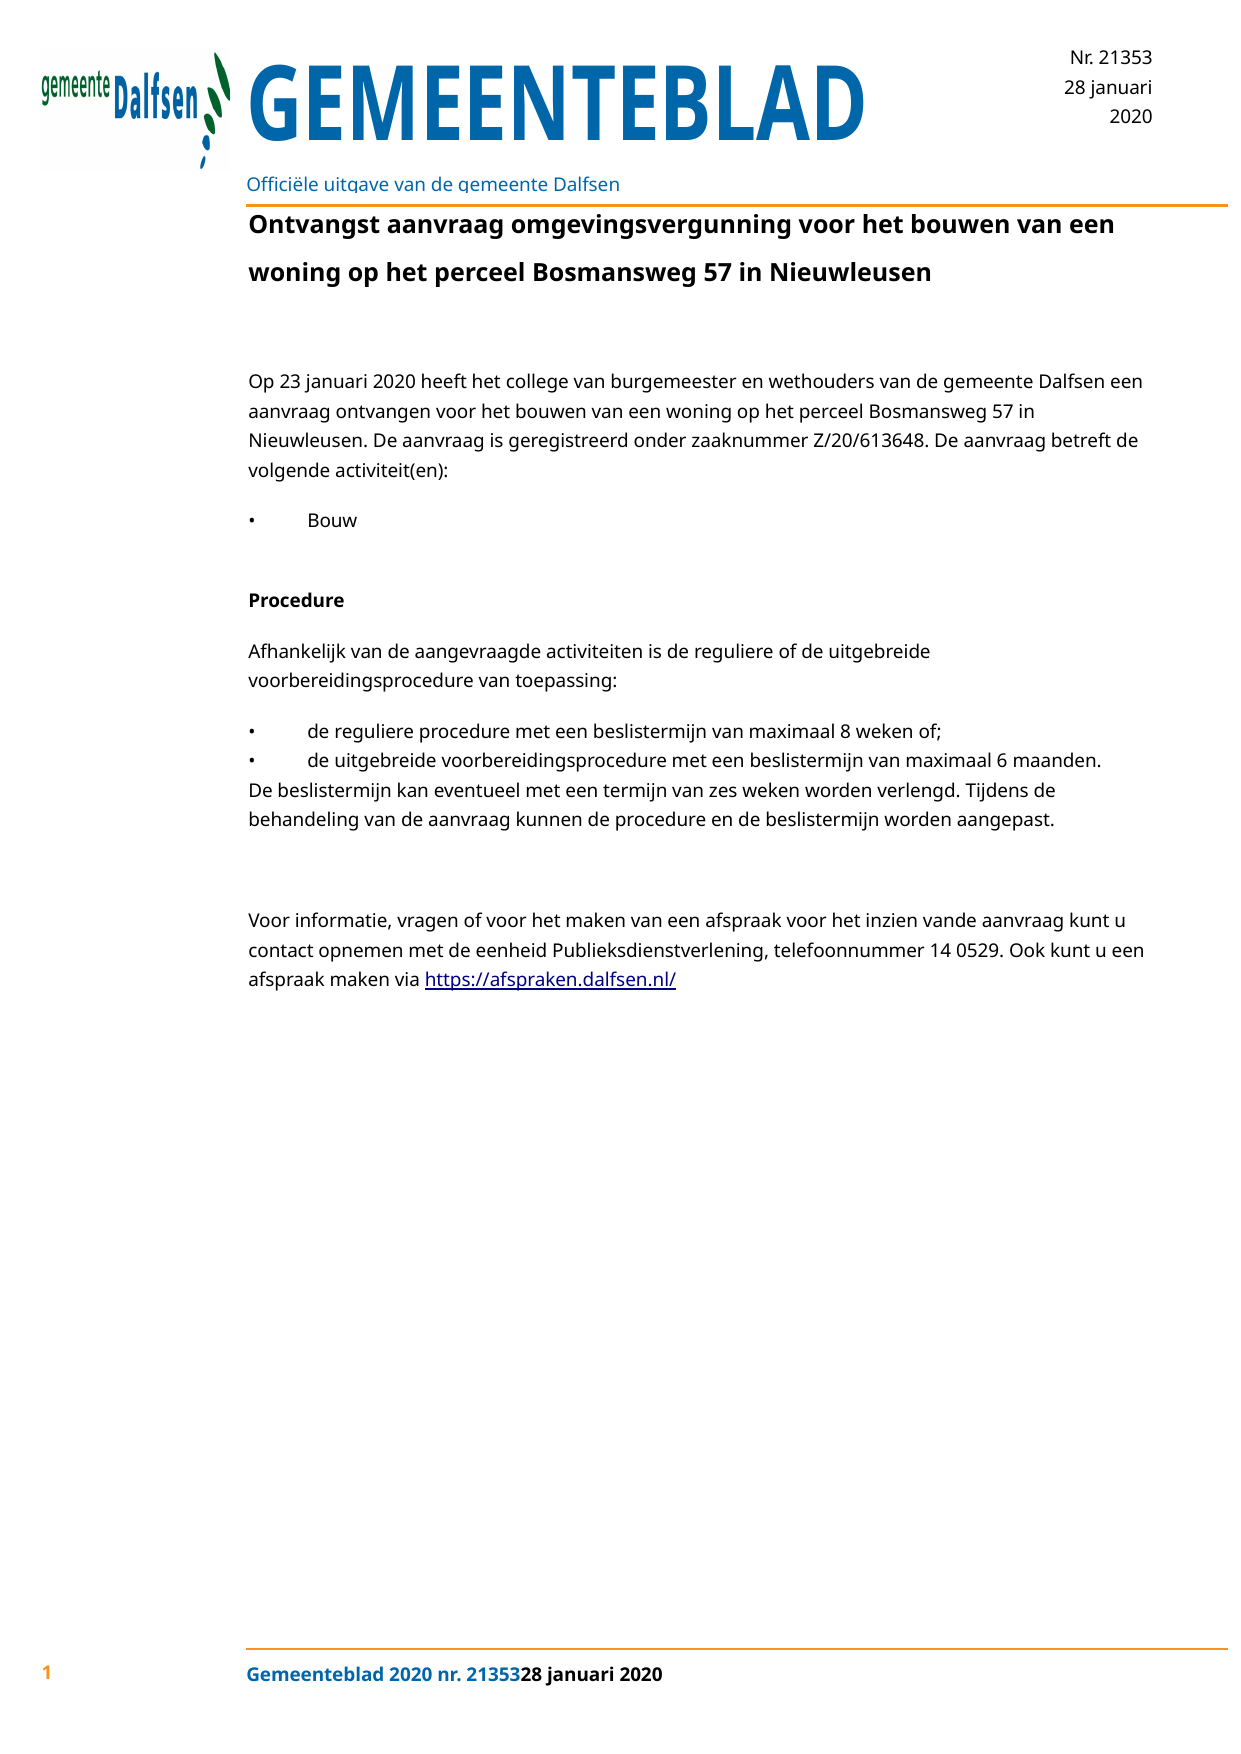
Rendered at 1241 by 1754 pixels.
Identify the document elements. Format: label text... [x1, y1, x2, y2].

text Ontvangst aanvraag omgevingsvergunning voor het bouwen van een woning op het perceel Bosmansweg 57 in Nieuwleusen [248, 207, 1152, 288]
text De beslistermijn kan eventueel met een termijn van zes weken worden verlengd. Tijdens de behandeling van de aanvraag kunnen de procedure en de beslistermijn worden aangepast. [248, 777, 1152, 832]
text Voor informatie, vragen of voor het maken van een afspraak voor het inzien vande aanvraag kunt u contact opnemen met de eenheid Publieksdienstverlening, telefoonnummer 14 0529. Ook kunt u een afspraak maken via https://afspraken.dalfsen.nl/ [248, 907, 1152, 992]
list de reguliere procedure met een beslistermijn van maximaal 8 weken of; [248, 718, 1152, 744]
text Procedure [248, 587, 1152, 613]
text Op 23 januari 2020 heeft het college van burgemeester en wethouders van de gemeente Dalfsen een aanvraag ontvangen voor het bouwen van een woning op het perceel Bosmansweg 57 in Nieuwleusen. De aanvraag is geregistreerd onder zaaknummer Z/20/613648. De aanvraag betreft de volgende activiteit(en): [248, 368, 1152, 483]
text Afhankelijk van de aangevraagde activiteiten is de reguliere of de uitgebreide voorbereidingsprocedure van toepassing: [248, 638, 1152, 693]
list Bouw [248, 507, 1152, 533]
list de uitgebreide voorbereidingsprocedure met een beslistermijn van maximaal 6 maanden. [248, 747, 1152, 773]
picture [41, 47, 231, 172]
